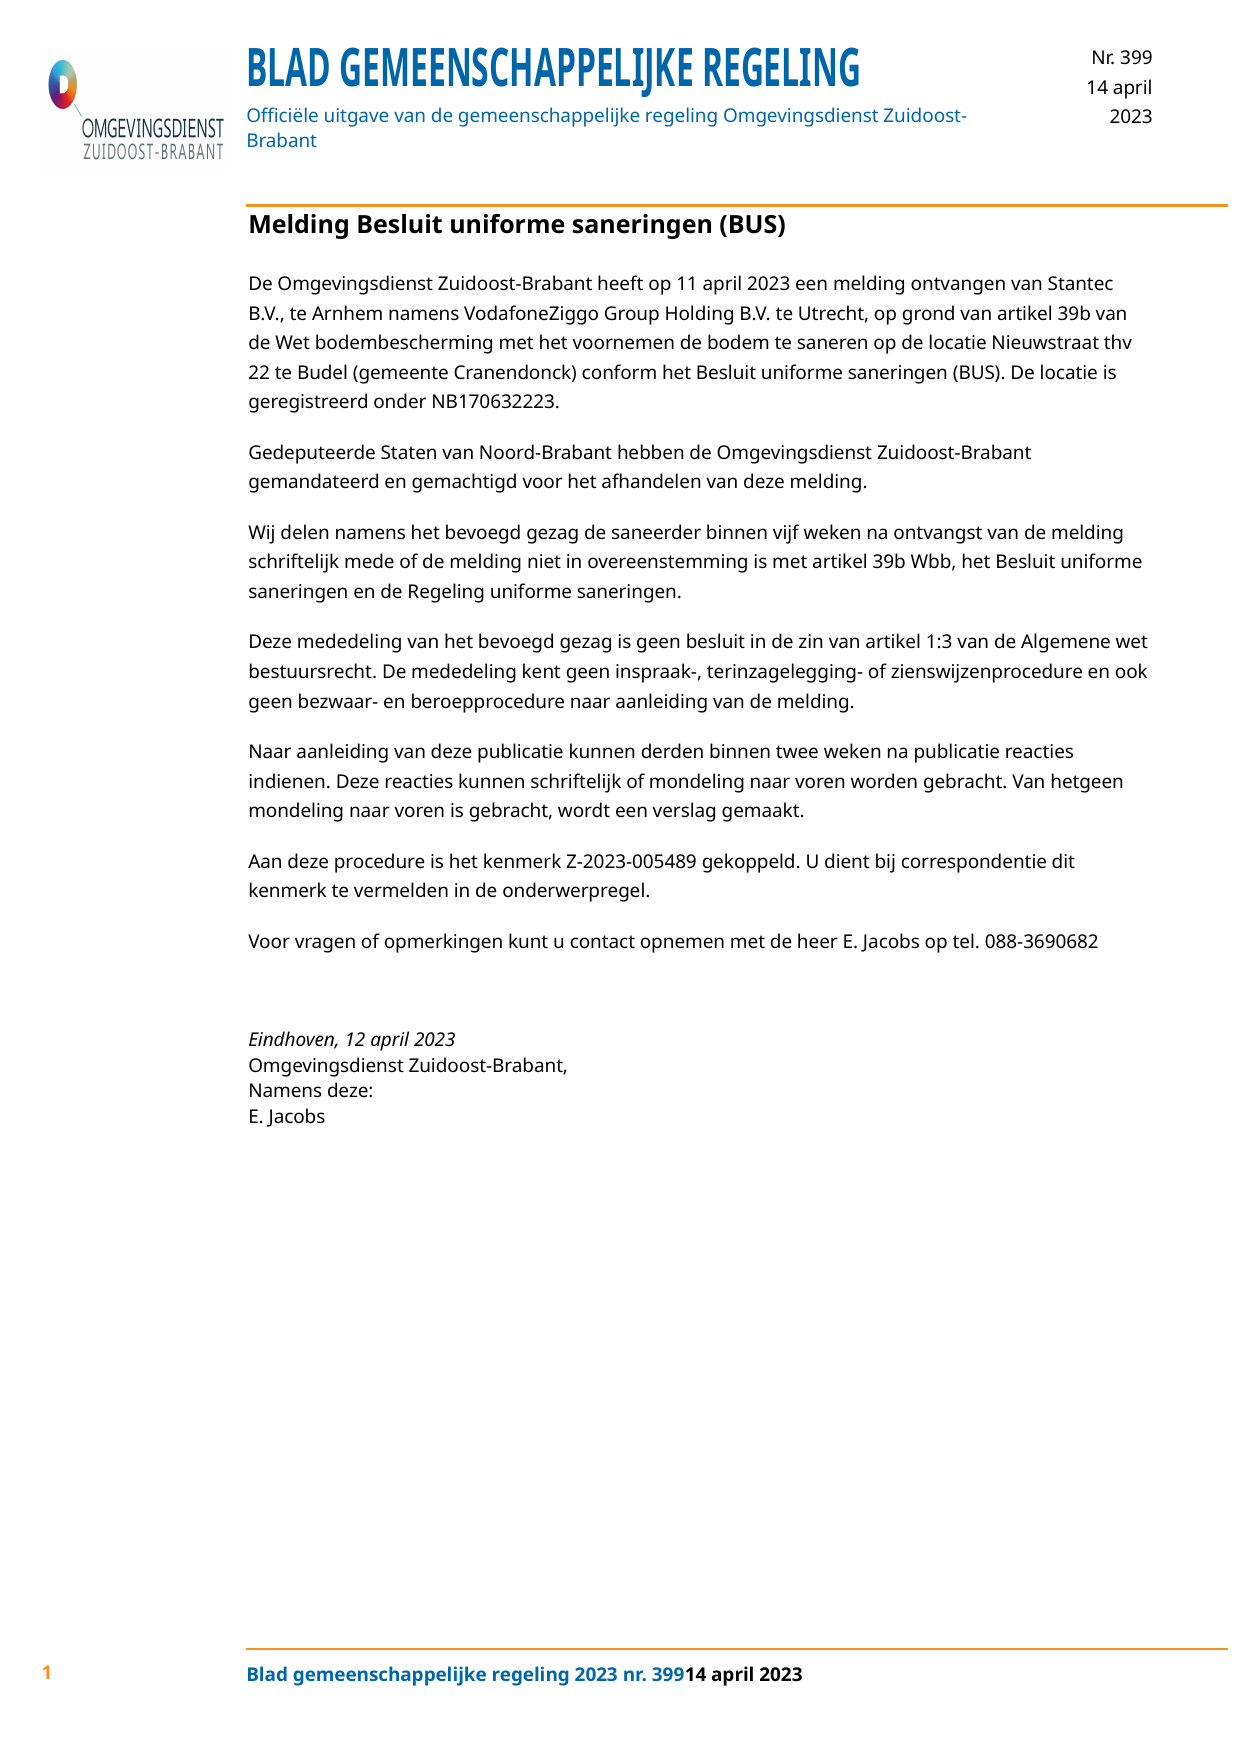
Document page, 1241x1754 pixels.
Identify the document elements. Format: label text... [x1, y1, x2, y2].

text De Omgevingsdienst Zuidoost-Brabant heeft op 11 april 2023 een melding ontvangen van Stantec B.V., te Arnhem namens VodafoneZiggo Group Holding B.V. te Utrecht, op grond van artikel 39b van de Wet bodembescherming met het voornemen de bodem te saneren op de locatie Nieuwstraat thv 22 te Budel (gemeente Cranendonck) conform het Besluit uniforme saneringen (BUS). De locatie is geregistreerd onder NB170632223. [248, 270, 1152, 414]
text Gedeputeerde Staten van Noord-Brabant hebben de Omgevingsdienst Zuidoost-Brabant gemandateerd en gemachtigd voor het afhandelen van deze melding. [248, 439, 1152, 494]
text Naar aanleiding van deze publicatie kunnen derden binnen twee weken na publicatie reacties indienen. Deze reacties kunnen schriftelijk of mondeling naar voren worden gebracht. Van hetgeen mondeling naar voren is gebracht, wordt een verslag gemaakt. [248, 738, 1152, 823]
text Melding Besluit uniforme saneringen (BUS) [248, 207, 1152, 241]
text Aan deze procedure is het kenmerk Z-2023-005489 gekoppeld. U dient bij correspondentie dit kenmerk te vermelden in de onderwerpregel. [248, 848, 1152, 903]
text Deze mededeling van het bevoegd gezag is geen besluit in de zin van artikel 1:3 van de Algemene wet bestuursrecht. De mededeling kent geen inspraak-, terinzagelegging- of zienswijzenprocedure en ook geen bezwaar- en beroepprocedure naar aanleiding van de melding. [248, 629, 1152, 713]
text Omgevingsdienst Zuidoost-Brabant, [248, 1052, 1152, 1077]
text Namens deze: [248, 1077, 1152, 1103]
text Eindhoven, 12 april 2023 [248, 1026, 1152, 1052]
text E. Jacobs [248, 1103, 1152, 1129]
text Wij delen namens het bevoegd gezag de saneerder binnen vijf weken na ontvangst van de melding schriftelijk mede of de melding niet in overeenstemming is met artikel 39b Wbb, het Besluit uniforme saneringen en de Regeling uniforme saneringen. [248, 519, 1152, 604]
picture [41, 47, 231, 172]
text Voor vragen of opmerkingen kunt u contact opnemen met de heer E. Jacobs op tel. 088-3690682 [248, 928, 1152, 953]
